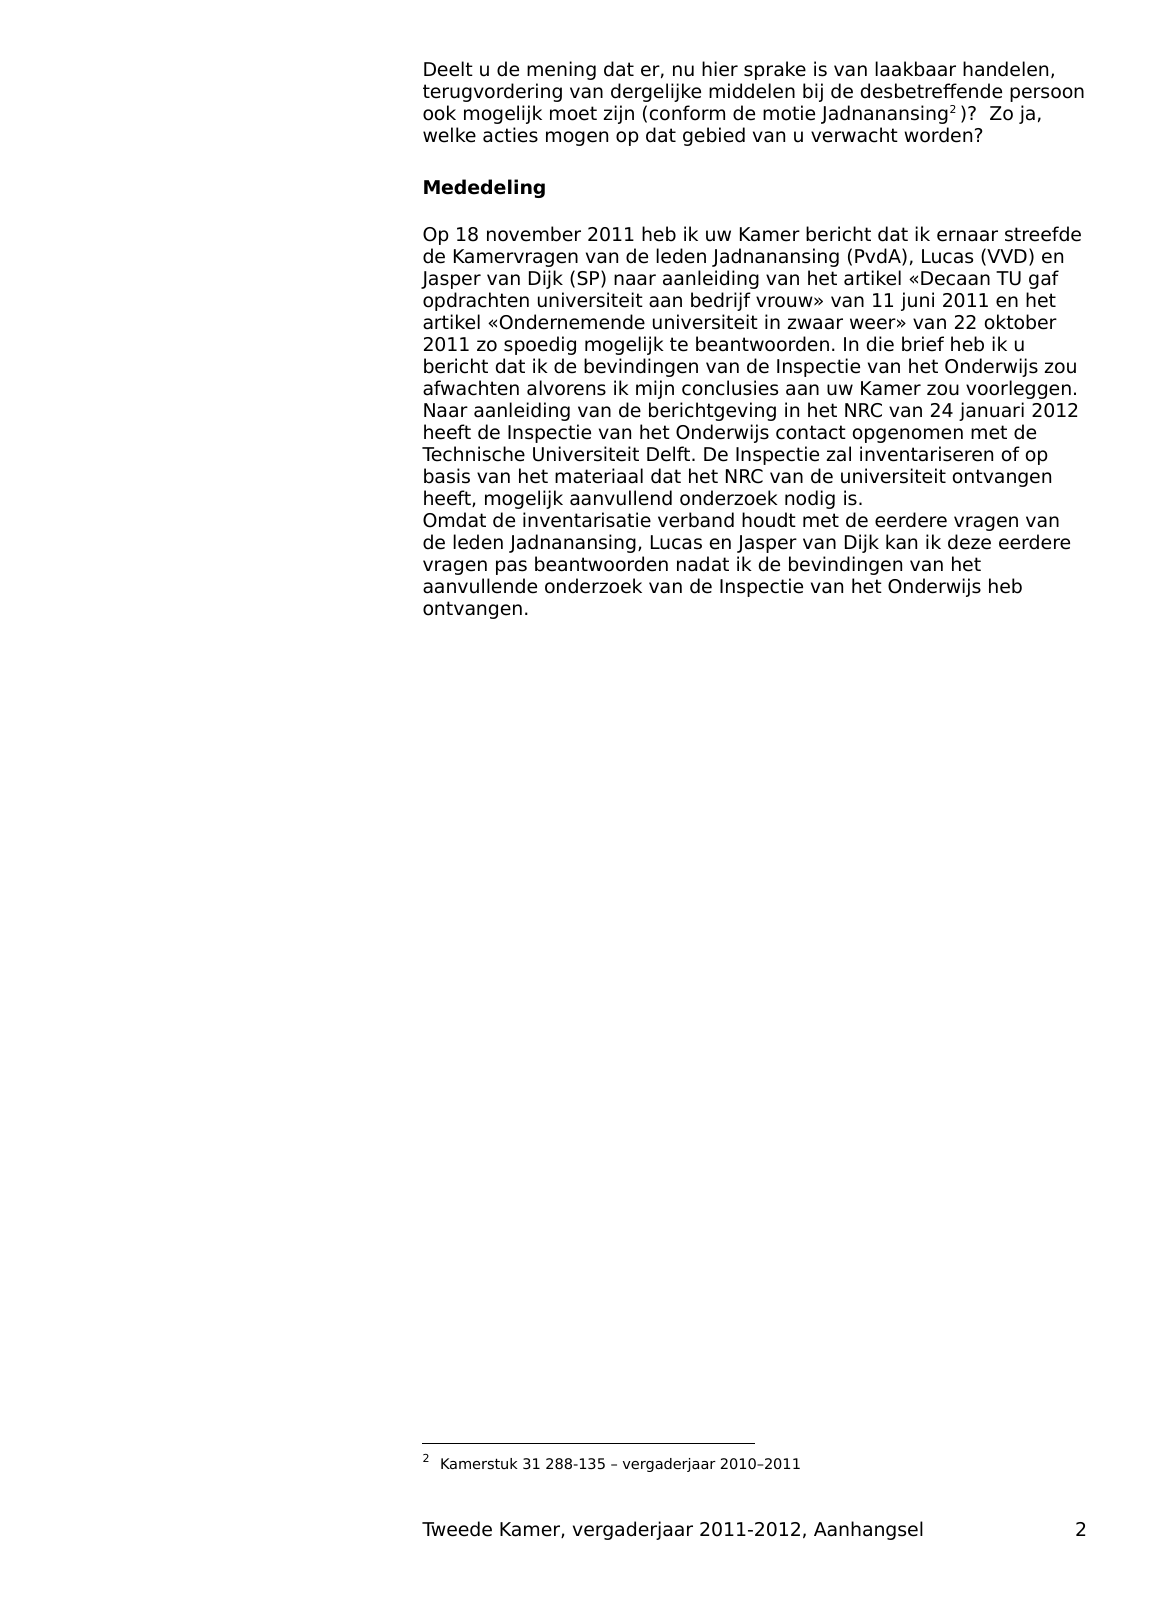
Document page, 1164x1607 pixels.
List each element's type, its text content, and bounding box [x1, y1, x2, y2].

text Op 18 november 2011 heb ik uw Kamer bericht dat ik ernaar streefde de Kamervragen van de leden Jadnanansing (PvdA), Lucas (VVD) en Jasper van Dijk (SP) naar aanleiding van het artikel «Decaan TU gaf opdrachten universiteit aan bedrijf vrouw» van 11 juni 2011 en het artikel «Ondernemende universiteit in zwaar weer» van 22 oktober 2011 zo spoedig mogelijk te beantwoorden. In die brief heb ik u bericht dat ik de bevindingen van de Inspectie van het Onderwijs zou afwachten alvorens ik mijn conclusies aan uw Kamer zou voorleggen. [422, 224, 1087, 400]
text Deelt u de mening dat er, nu hier sprake is van laakbaar handelen, terugvordering van dergelijke middelen bij de desbetreffende persoon ook mogelijk moet zijn (conform de motie Jadnanansing)? Zo ja, welke acties mogen op dat gebied van u verwacht worden? [422, 59, 1087, 147]
text Kamerstuk 31 288-135 – vergaderjaar 2010–2011 [422, 1452, 1087, 1474]
text Omdat de inventarisatie verband houdt met de eerdere vragen van de leden Jadnanansing, Lucas en Jasper van Dijk kan ik deze eerdere vragen pas beantwoorden nadat ik de bevindingen van het aanvullende onderzoek van de Inspectie van het Onderwijs heb ontvangen. [422, 510, 1087, 619]
text Naar aanleiding van de berichtgeving in het NRC van 24 januari 2012 heeft de Inspectie van het Onderwijs contact opgenomen met de Technische Universiteit Delft. De Inspectie zal inventariseren of op basis van het materiaal dat het NRC van de universiteit ontvangen heeft, mogelijk aanvullend onderzoek nodig is. [422, 400, 1087, 510]
subtitle Mededeling [422, 177, 1087, 199]
